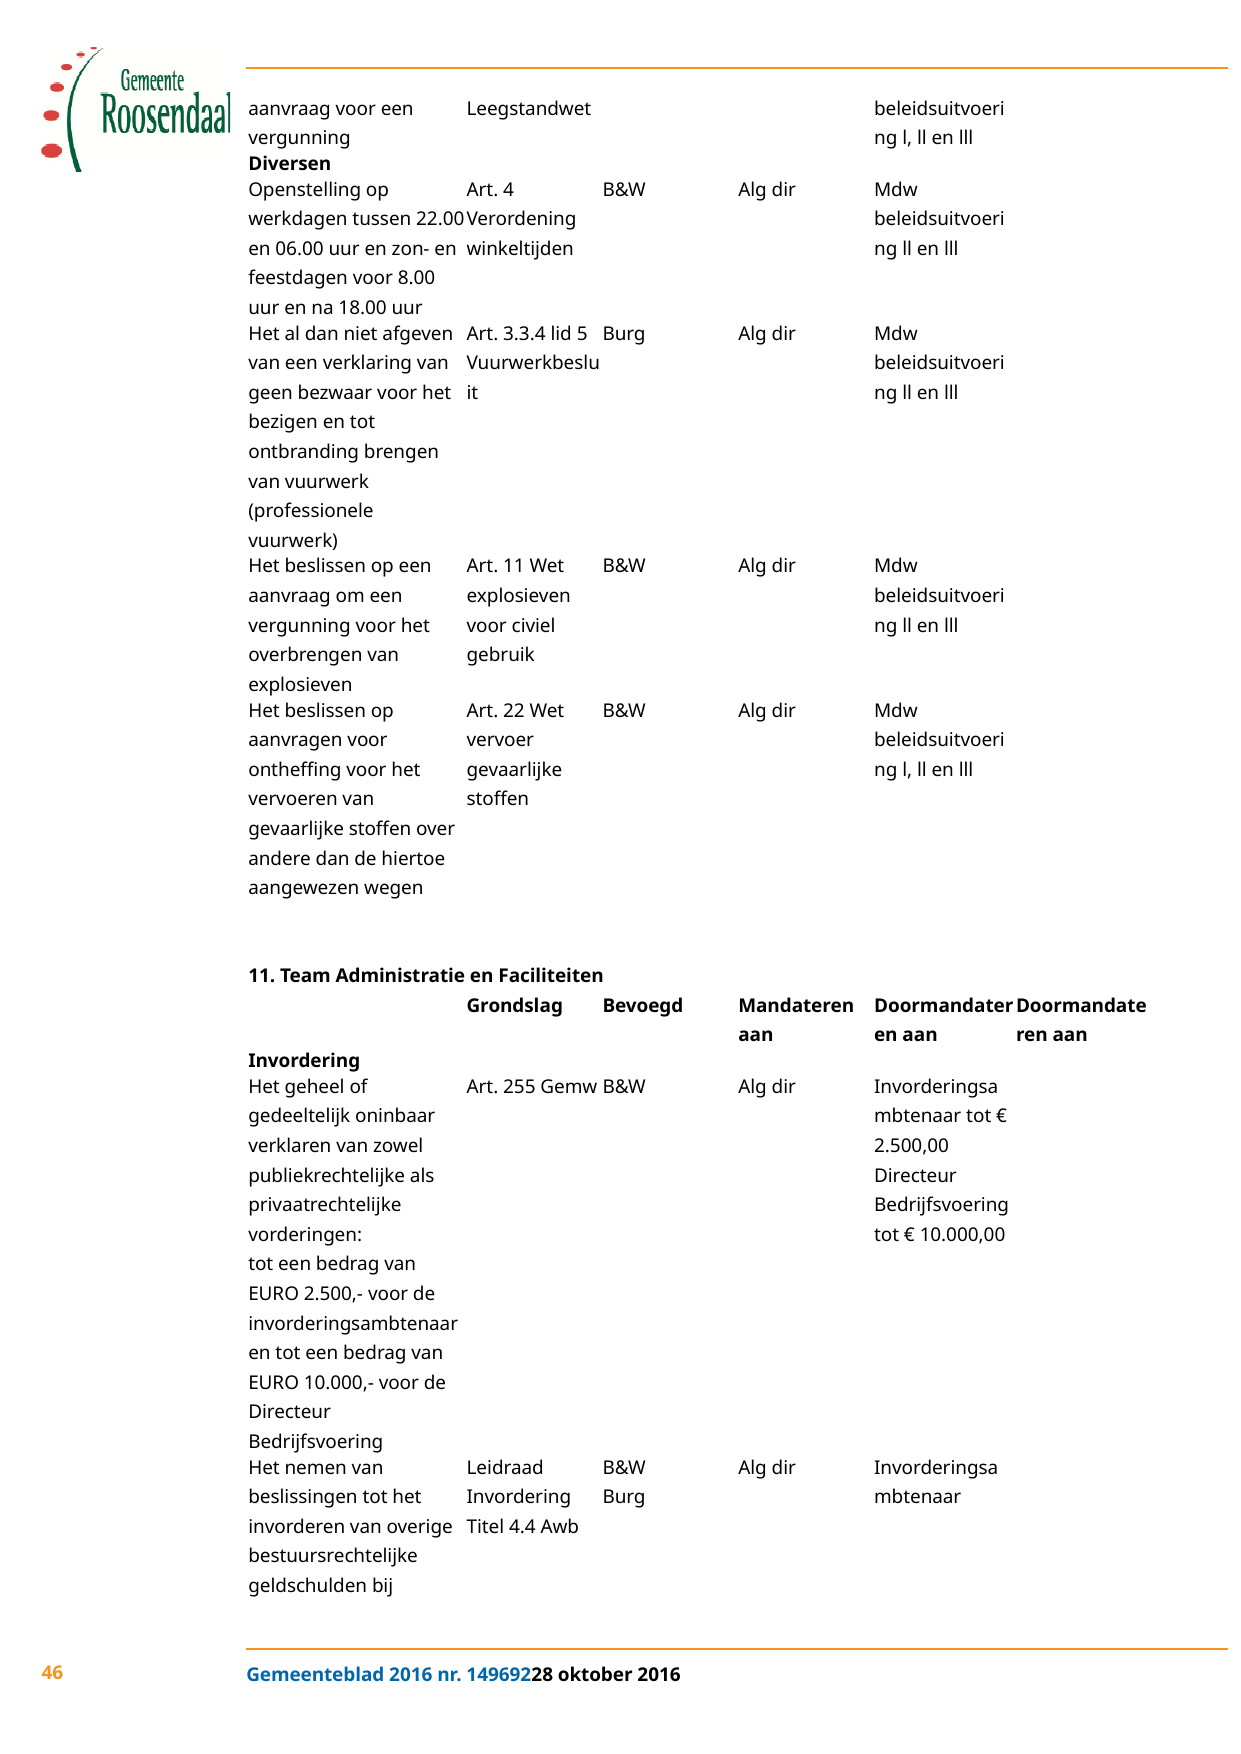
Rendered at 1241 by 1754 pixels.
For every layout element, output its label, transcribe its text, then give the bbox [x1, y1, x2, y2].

table_header Doormandateren aan [874, 992, 1016, 1047]
table_cell B&W [602, 697, 738, 900]
table_header Mandateren aan [738, 992, 874, 1047]
table_cell Invorderingsambtenaar tot € 2.500,00 Directeur Bedrijfsvoering tot € 10.000,00 [874, 1073, 1016, 1454]
table_cell [1016, 1073, 1152, 1454]
table_cell [1016, 553, 1152, 697]
table_cell aanvraag voor een vergunning [248, 95, 466, 150]
table_cell Art. 255 Gemw [466, 1073, 602, 1454]
table_cell [602, 1048, 738, 1073]
table_cell [466, 1048, 602, 1073]
table_cell B&W [602, 1073, 738, 1454]
table_cell B&W [602, 553, 738, 697]
table_cell Leegstandwet [466, 95, 602, 150]
table_cell Art. 11 Wet explosieven voor civiel gebruik [466, 553, 602, 697]
table_cell Invorderingsambtenaar [874, 1454, 1016, 1598]
table_cell Alg dir [738, 176, 874, 320]
table_cell Het beslissen op aanvragen voor ontheffing voor het vervoeren van gevaarlijke stoffen over andere dan de hiertoe aangewezen wegen [248, 697, 466, 900]
table_cell Het al dan niet afgeven van een verklaring van geen bezwaar voor het bezigen en tot ontbranding brengen van vuurwerk (professionele vuurwerk) [248, 320, 466, 553]
table_header Bevoegd [602, 992, 738, 1047]
table_cell B&W [602, 176, 738, 320]
table_cell Diversen [248, 150, 466, 176]
table_cell [602, 95, 738, 150]
table_cell Openstelling op werkdagen tussen 22.00 en 06.00 uur en zon- en feestdagen voor 8.00 uur en na 18.00 uur [248, 176, 466, 320]
table_cell Mdw beleidsuitvoering ll en lll [874, 320, 1016, 553]
table_cell [1016, 1454, 1152, 1598]
table_cell Alg dir [738, 697, 874, 900]
table_cell Alg dir [738, 320, 874, 553]
table_cell B&W Burg [602, 1454, 738, 1598]
table_cell [1016, 697, 1152, 900]
table_cell Het nemen van beslissingen tot het invorderen van overige bestuursrechtelijke geldschulden bij [248, 1454, 466, 1598]
table_cell [1016, 1048, 1152, 1073]
table_cell [1016, 176, 1152, 320]
table_cell Invordering [248, 1048, 466, 1073]
table_cell [874, 150, 1016, 176]
table_cell [466, 150, 602, 176]
table_cell Alg dir [738, 1454, 874, 1598]
table_cell Art. 22 Wet vervoer gevaarlijke stoffen [466, 697, 602, 900]
table_cell [1016, 150, 1152, 176]
table_header [248, 992, 466, 1047]
table_cell Leidraad Invordering Titel 4.4 Awb [466, 1454, 602, 1598]
table_cell [874, 1048, 1016, 1073]
table_cell Alg dir [738, 553, 874, 697]
table_cell [738, 1048, 874, 1073]
table_cell Mdw beleidsuitvoering ll en lll [874, 176, 1016, 320]
table_cell Het geheel of gedeeltelijk oninbaar verklaren van zowel publiekrechtelijke als privaatrechtelijke vorderingen: tot een bedrag van EURO 2.500,- voor de invorderingsambtenaar en tot een bedrag van EURO 10.000,- voor de Directeur Bedrijfsvoering [248, 1073, 466, 1454]
table_cell Burg [602, 320, 738, 553]
table_cell [1016, 320, 1152, 553]
table_cell [738, 95, 874, 150]
table_cell Art. 3.3.4 lid 5 Vuurwerkbesluit [466, 320, 602, 553]
table_cell Mdw beleidsuitvoering l, ll en lll [874, 697, 1016, 900]
table_cell [738, 150, 874, 176]
table_header Doormandateren aan [1016, 992, 1152, 1047]
table_header Grondslag [466, 992, 602, 1047]
table_cell Het beslissen op een aanvraag om een vergunning voor het overbrengen van explosieven [248, 553, 466, 697]
table_cell [1016, 95, 1152, 150]
text 11. Team Administratie en Faciliteiten [248, 962, 1152, 988]
table_cell Alg dir [738, 1073, 874, 1454]
table_cell Art. 4 Verordening winkeltijden [466, 176, 602, 320]
table_cell Mdw beleidsuitvoering ll en lll [874, 553, 1016, 697]
table_cell [602, 150, 738, 176]
table_cell beleidsuitvoering l, ll en lll [874, 95, 1016, 150]
picture [41, 47, 231, 172]
